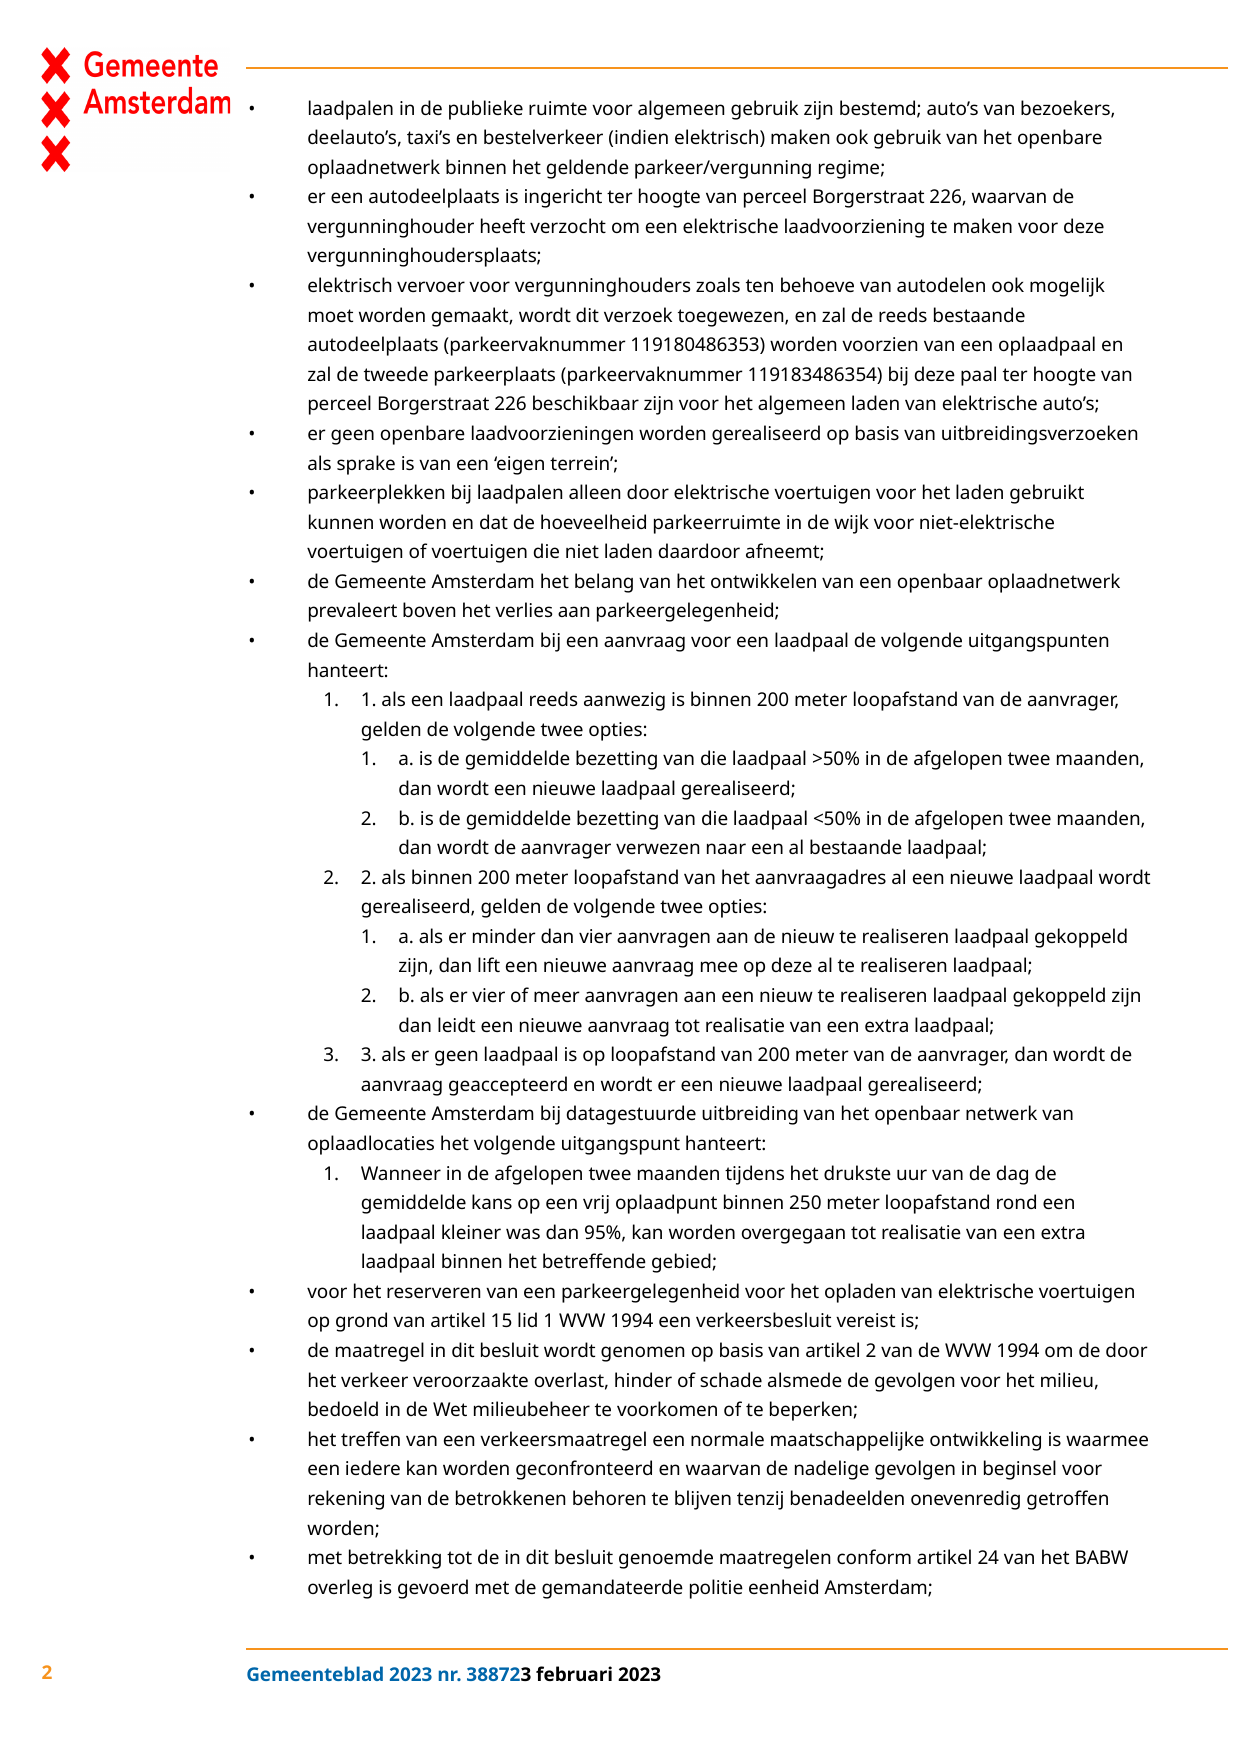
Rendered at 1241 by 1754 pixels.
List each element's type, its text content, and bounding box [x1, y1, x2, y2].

list parkeerplekken bij laadpalen alleen door elektrische voertuigen voor het laden gebruikt kunnen worden en dat de hoeveelheid parkeerruimte in de wijk voor niet-elektrische voertuigen of voertuigen die niet laden daardoor afneemt; [248, 479, 1152, 564]
list 1. als een laadpaal reeds aanwezig is binnen 200 meter loopafstand van de aanvrager, gelden de volgende twee opties: [323, 686, 1152, 742]
list laadpalen in de publieke ruimte voor algemeen gebruik zijn bestemd; auto’s van bezoekers, deelauto’s, taxi’s en bestelverkeer (indien elektrisch) maken ook gebruik van het openbare oplaadnetwerk binnen het geldende parkeer/vergunning regime; [248, 95, 1152, 180]
list de Gemeente Amsterdam het belang van het ontwikkelen van een openbaar oplaadnetwerk prevaleert boven het verlies aan parkeergelegenheid; [248, 568, 1152, 623]
list de maatregel in dit besluit wordt genomen op basis van artikel 2 van de WVW 1994 om de door het verkeer veroorzaakte overlast, hinder of schade alsmede de gevolgen voor het milieu, bedoeld in de Wet milieubeheer te voorkomen of te beperken; [248, 1337, 1152, 1422]
list met betrekking tot de in dit besluit genoemde maatregelen conform artikel 24 van het BABW overleg is gevoerd met de gemandateerde politie eenheid Amsterdam; [248, 1544, 1152, 1600]
list 3. als er geen laadpaal is op loopafstand van 200 meter van de aanvrager, dan wordt de aanvraag geaccepteerd en wordt er een nieuwe laadpaal gerealiseerd; [323, 1041, 1152, 1097]
picture [41, 47, 231, 172]
list het treffen van een verkeersmaatregel een normale maatschappelijke ontwikkeling is waarmee een iedere kan worden geconfronteerd en waarvan de nadelige gevolgen in beginsel voor rekening van de betrokkenen behoren te blijven tenzij benadeelden onevenredig getroffen worden; [248, 1426, 1152, 1541]
list Wanneer in de afgelopen twee maanden tijdens het drukste uur van de dag de gemiddelde kans op een vrij oplaadpunt binnen 250 meter loopafstand rond een laadpaal kleiner was dan 95%, kan worden overgegaan tot realisatie van een extra laadpaal binnen het betreffende gebied; [323, 1160, 1152, 1274]
list de Gemeente Amsterdam bij datagestuurde uitbreiding van het openbaar netwerk van oplaadlocaties het volgende uitgangspunt hanteert: [248, 1101, 1152, 1156]
list voor het reserveren van een parkeergelegenheid voor het opladen van elektrische voertuigen op grond van artikel 15 lid 1 WVW 1994 een verkeersbesluit vereist is; [248, 1278, 1152, 1333]
list b. is de gemiddelde bezetting van die laadpaal <50% in de afgelopen twee maanden, dan wordt de aanvrager verwezen naar een al bestaande laadpaal; [361, 805, 1152, 860]
list er een autodeelplaats is ingericht ter hoogte van perceel Borgerstraat 226, waarvan de vergunninghouder heeft verzocht om een elektrische laadvoorziening te maken voor deze vergunninghoudersplaats; [248, 183, 1152, 268]
list a. als er minder dan vier aanvragen aan de nieuw te realiseren laadpaal gekoppeld zijn, dan lift een nieuwe aanvraag mee op deze al te realiseren laadpaal; [361, 923, 1152, 978]
list 2. als binnen 200 meter loopafstand van het aanvraagadres al een nieuwe laadpaal wordt gerealiseerd, gelden de volgende twee opties: [323, 864, 1152, 919]
list elektrisch vervoer voor vergunninghouders zoals ten behoeve van autodelen ook mogelijk moet worden gemaakt, wordt dit verzoek toegewezen, en zal de reeds bestaande autodeelplaats (parkeervaknummer 119180486353) worden voorzien van een oplaadpaal en zal de tweede parkeerplaats (parkeervaknummer 119183486354) bij deze paal ter hoogte van perceel Borgerstraat 226 beschikbaar zijn voor het algemeen laden van elektrische auto’s; [248, 272, 1152, 416]
list er geen openbare laadvoorzieningen worden gerealiseerd op basis van uitbreidingsverzoeken als sprake is van een ‘eigen terrein’; [248, 420, 1152, 476]
list de Gemeente Amsterdam bij een aanvraag voor een laadpaal de volgende uitgangspunten hanteert: [248, 627, 1152, 683]
list a. is de gemiddelde bezetting van die laadpaal >50% in de afgelopen twee maanden, dan wordt een nieuwe laadpaal gerealiseerd; [361, 746, 1152, 801]
list b. als er vier of meer aanvragen aan een nieuw te realiseren laadpaal gekoppeld zijn dan leidt een nieuwe aanvraag tot realisatie van een extra laadpaal; [361, 982, 1152, 1038]
